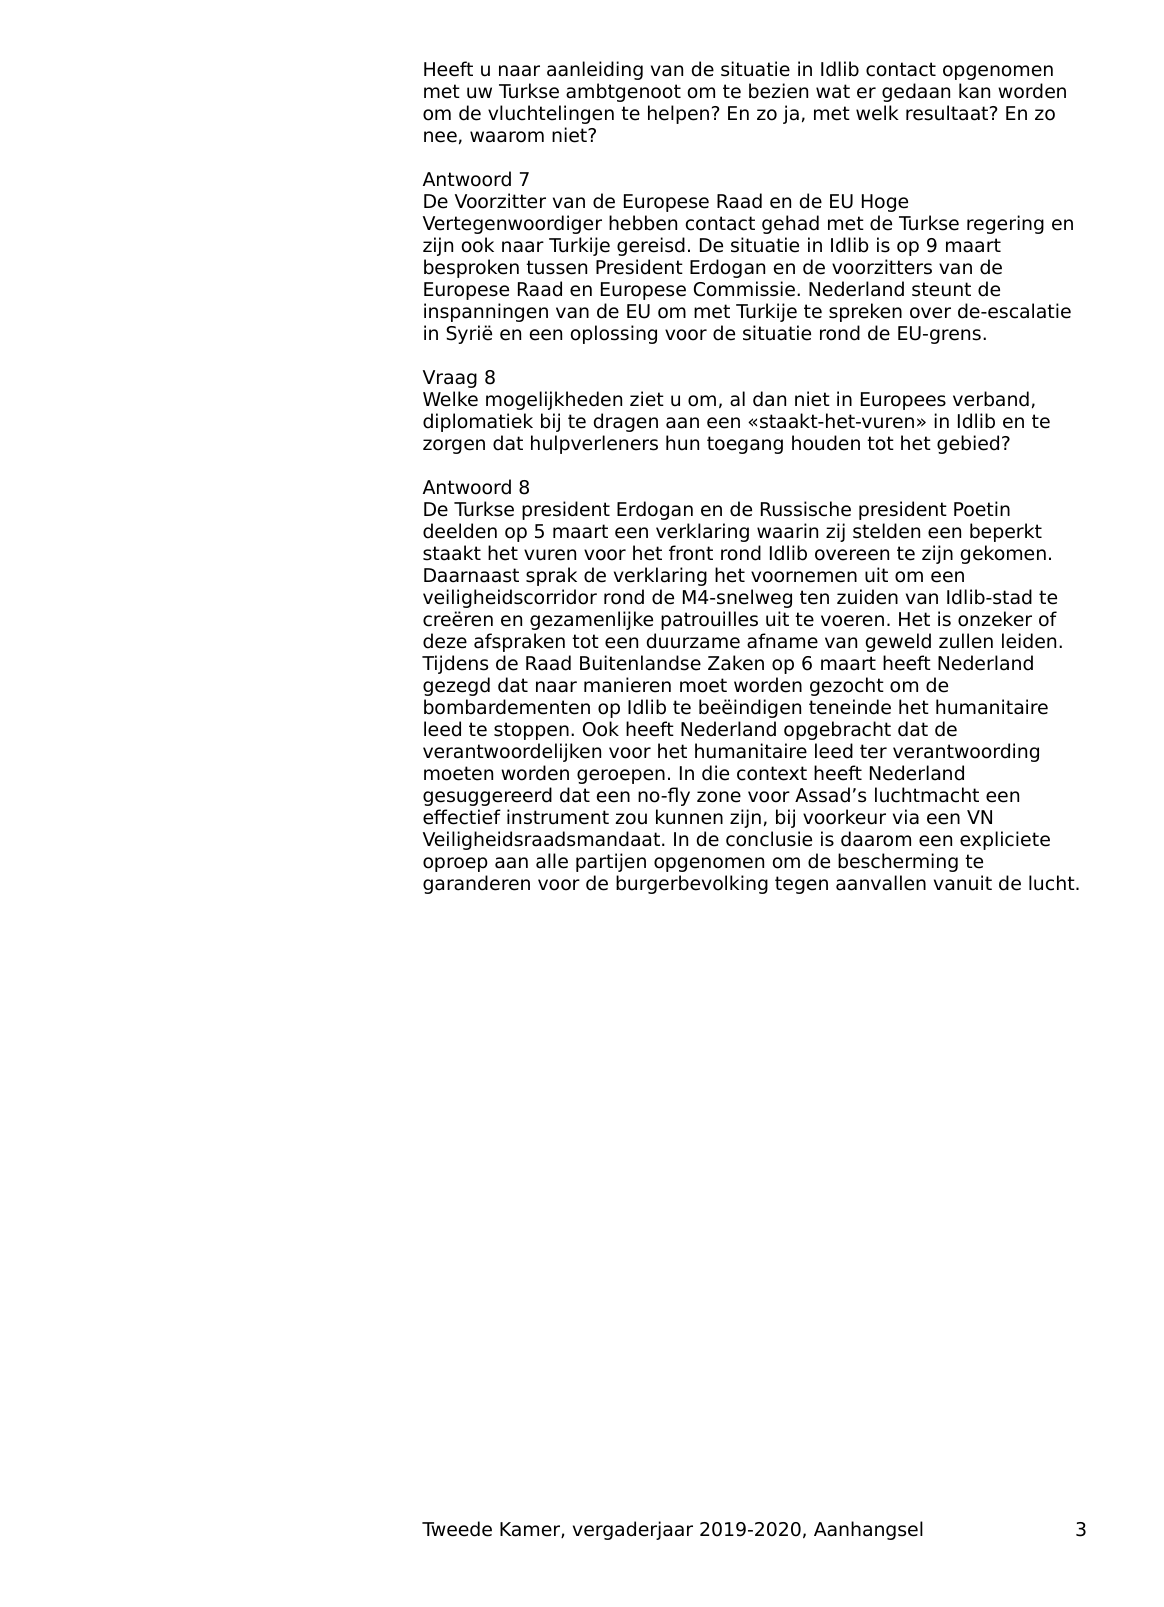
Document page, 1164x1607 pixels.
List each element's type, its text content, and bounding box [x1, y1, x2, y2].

text Antwoord 7 [422, 169, 1087, 191]
text Antwoord 8 [422, 477, 1087, 499]
text Vraag 8 [422, 367, 1087, 389]
text Welke mogelijkheden ziet u om, al dan niet in Europees verband, diplomatiek bij te dragen aan een «staakt-het-vuren» in Idlib en te zorgen dat hulpverleners hun toegang houden tot het gebied? [422, 389, 1087, 455]
text Tijdens de Raad Buitenlandse Zaken op 6 maart heeft Nederland gezegd dat naar manieren moet worden gezocht om de bombardementen op Idlib te beëindigen teneinde het humanitaire leed te stoppen. Ook heeft Nederland opgebracht dat de verantwoordelijken voor het humanitaire leed ter verantwoording moeten worden geroepen. In die context heeft Nederland gesuggereerd dat een no-fly zone voor Assad’s luchtmacht een effectief instrument zou kunnen zijn, bij voorkeur via een VN Veiligheidsraadsmandaat. In de conclusie is daarom een expliciete oproep aan alle partijen opgenomen om de bescherming te garanderen voor de burgerbevolking tegen aanvallen vanuit de lucht. [422, 653, 1087, 895]
text De Voorzitter van de Europese Raad en de EU Hoge Vertegenwoordiger hebben contact gehad met de Turkse regering en zijn ook naar Turkije gereisd. De situatie in Idlib is op 9 maart besproken tussen President Erdogan en de voorzitters van de Europese Raad en Europese Commissie. Nederland steunt de inspanningen van de EU om met Turkije te spreken over de-escalatie in Syrië en een oplossing voor de situatie rond de EU-grens. [422, 191, 1087, 345]
text Heeft u naar aanleiding van de situatie in Idlib contact opgenomen met uw Turkse ambtgenoot om te bezien wat er gedaan kan worden om de vluchtelingen te helpen? En zo ja, met welk resultaat? En zo nee, waarom niet? [422, 59, 1087, 147]
text De Turkse president Erdogan en de Russische president Poetin deelden op 5 maart een verklaring waarin zij stelden een beperkt staakt het vuren voor het front rond Idlib overeen te zijn gekomen. Daarnaast sprak de verklaring het voornemen uit om een veiligheidscorridor rond de M4-snelweg ten zuiden van Idlib-stad te creëren en gezamenlijke patrouilles uit te voeren. Het is onzeker of deze afspraken tot een duurzame afname van geweld zullen leiden. [422, 499, 1087, 653]
